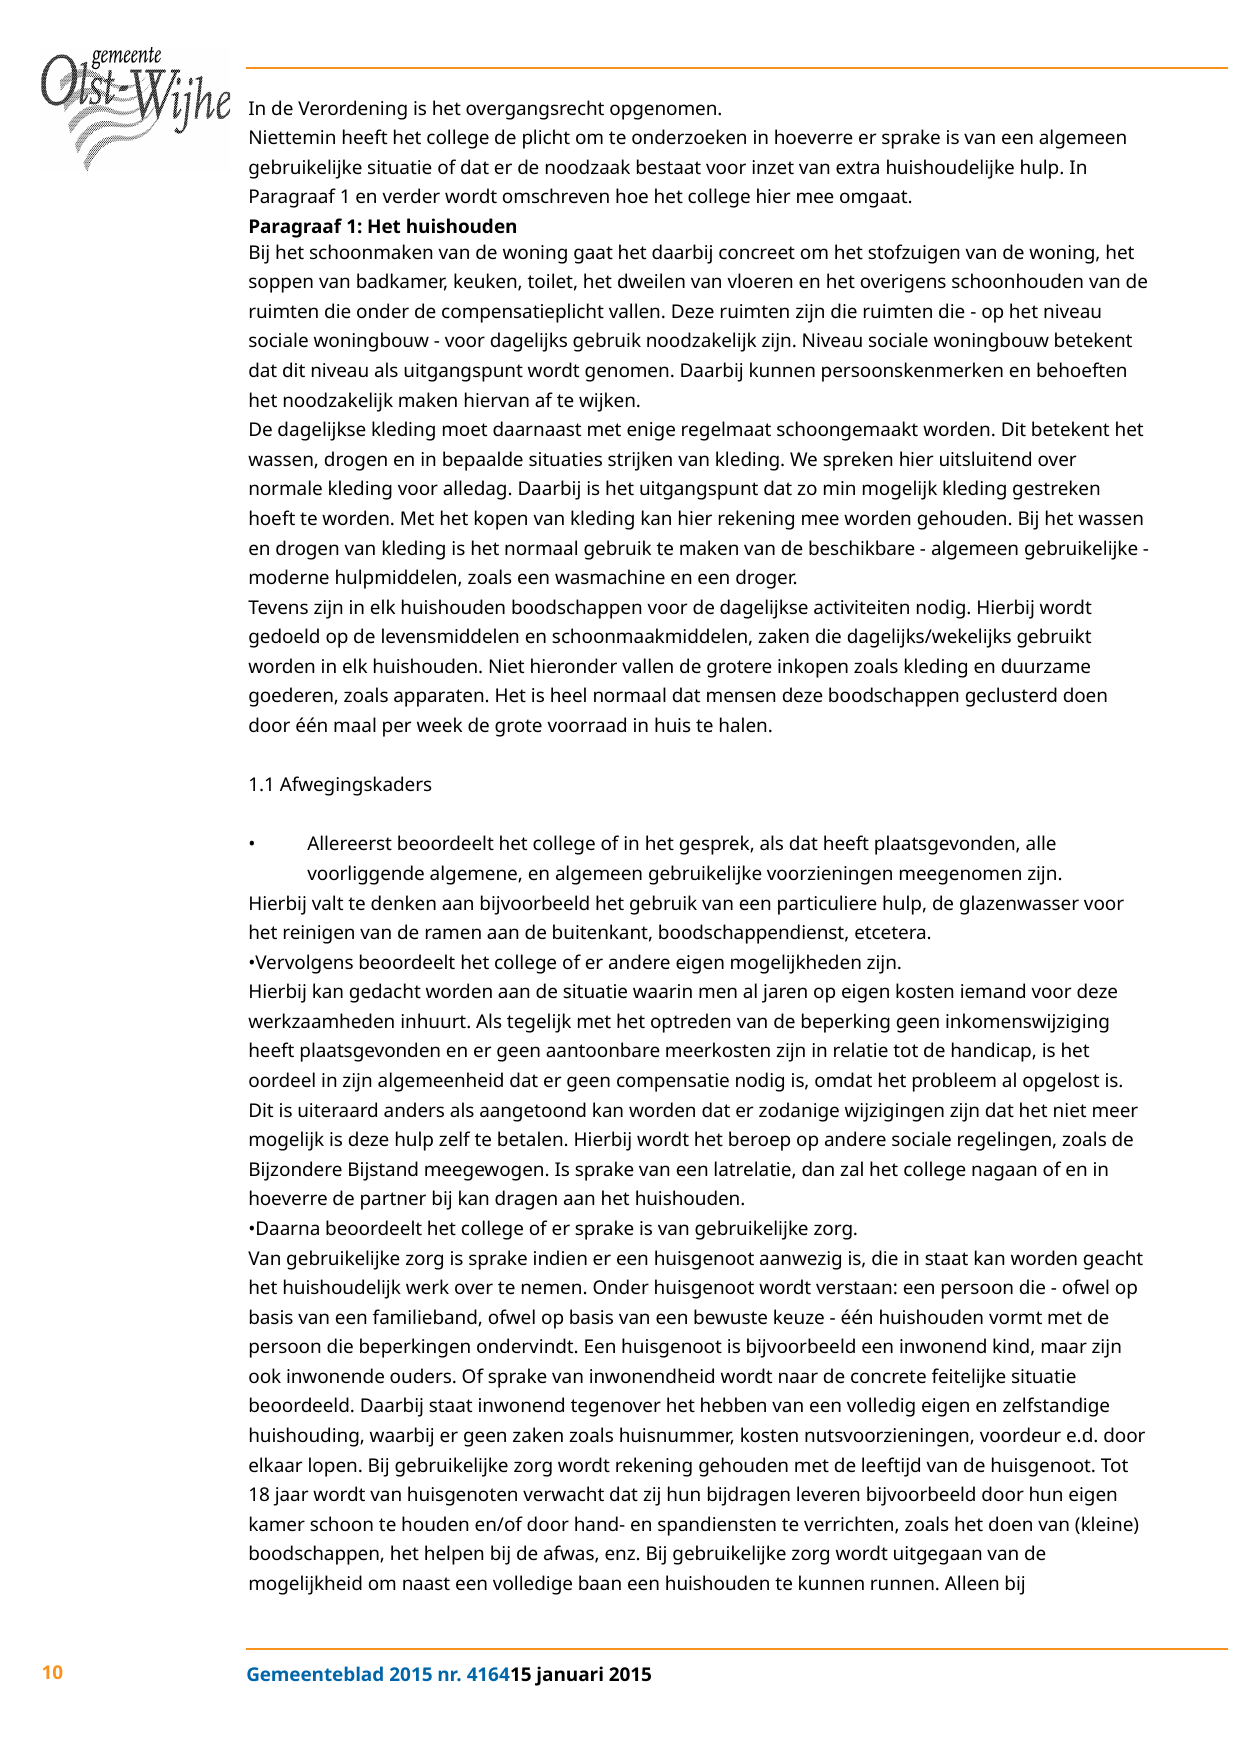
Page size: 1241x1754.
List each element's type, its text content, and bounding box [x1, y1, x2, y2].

text Tevens zijn in elk huishouden boodschappen voor de dagelijkse activiteiten nodig. Hierbij wordt gedoeld op de levensmiddelen en schoonmaakmiddelen, zaken die dagelijks/wekelijks gebruikt worden in elk huishouden. Niet hieronder vallen de grotere inkopen zoals kleding en duurzame goederen, zoals apparaten. Het is heel normaal dat mensen deze boodschappen geclusterd doen door één maal per week de grote voorraad in huis te halen. [248, 594, 1152, 738]
text 1.1 Afwegingskaders [248, 771, 1152, 797]
text Bij het schoonmaken van de woning gaat het daarbij concreet om het stofzuigen van de woning, het soppen van badkamer, keuken, toilet, het dweilen van vloeren en het overigens schoonhouden van de ruimten die onder de compensatieplicht vallen. Deze ruimten zijn die ruimten die - op het niveau sociale woningbouw - voor dagelijks gebruik noodzakelijk zijn. Niveau sociale woningbouw betekent dat dit niveau als uitgangspunt wordt genomen. Daarbij kunnen persoonskenmerken en behoeften het noodzakelijk maken hiervan af te wijken. [248, 239, 1152, 412]
text Van gebruikelijke zorg is sprake indien er een huisgenoot aanwezig is, die in staat kan worden geacht het huishoudelijk werk over te nemen. Onder huisgenoot wordt verstaan: een persoon die - ofwel op basis van een familieband, ofwel op basis van een bewuste keuze - één huishouden vormt met de persoon die beperkingen ondervindt. Een huisgenoot is bijvoorbeeld een inwonend kind, maar zijn ook inwonende ouders. Of sprake van inwonendheid wordt naar de concrete feitelijke situatie beoordeeld. Daarbij staat inwonend tegenover het hebben van een volledig eigen en zelfstandige huishouding, waarbij er geen zaken zoals huisnummer, kosten nutsvoorzieningen, voordeur e.d. door elkaar lopen. Bij gebruikelijke zorg wordt rekening gehouden met de leeftijd van de huisgenoot. Tot 18 jaar wordt van huisgenoten verwacht dat zij hun bijdragen leveren bijvoorbeeld door hun eigen kamer schoon te houden en/of door hand- en spandiensten te verrichten, zoals het doen van (kleine) boodschappen, het helpen bij de afwas, enz. Bij gebruikelijke zorg wordt uitgegaan van de mogelijkheid om naast een volledige baan een huishouden te kunnen runnen. Alleen bij [248, 1245, 1152, 1596]
text •Vervolgens beoordeelt het college of er andere eigen mogelijkheden zijn. [248, 949, 1152, 974]
text De dagelijkse kleding moet daarnaast met enige regelmaat schoongemaakt worden. Dit betekent het wassen, drogen en in bepaalde situaties strijken van kleding. We spreken hier uitsluitend over normale kleding voor alledag. Daarbij is het uitgangspunt dat zo min mogelijk kleding gestreken hoeft te worden. Met het kopen van kleding kan hier rekening mee worden gehouden. Bij het wassen en drogen van kleding is het normaal gebruik te maken van de beschikbare - algemeen gebruikelijke - moderne hulpmiddelen, zoals een wasmachine en een droger. [248, 416, 1152, 590]
text Hierbij kan gedacht worden aan de situatie waarin men al jaren op eigen kosten iemand voor deze werkzaamheden inhuurt. Als tegelijk met het optreden van de beperking geen inkomenswijziging heeft plaatsgevonden en er geen aantoonbare meerkosten zijn in relatie tot de handicap, is het oordeel in zijn algemeenheid dat er geen compensatie nodig is, omdat het probleem al opgelost is. Dit is uiteraard anders als aangetoond kan worden dat er zodanige wijzigingen zijn dat het niet meer mogelijk is deze hulp zelf te betalen. Hierbij wordt het beroep op andere sociale regelingen, zoals de Bijzondere Bijstand meegewogen. Is sprake van een latrelatie, dan zal het college nagaan of en in hoeverre de partner bij kan dragen aan het huishouden. [248, 978, 1152, 1211]
text In de Verordening is het overgangsrecht opgenomen. [248, 95, 1152, 121]
text Paragraaf 1: Het huishouden [248, 213, 1152, 239]
text •Daarna beoordeelt het college of er sprake is van gebruikelijke zorg. [248, 1215, 1152, 1241]
text Niettemin heeft het college de plicht om te onderzoeken in hoeverre er sprake is van een algemeen gebruikelijke situatie of dat er de noodzaak bestaat voor inzet van extra huishoudelijke hulp. In Paragraaf 1 en verder wordt omschreven hoe het college hier mee omgaat. [248, 124, 1152, 209]
picture [41, 47, 231, 172]
text Hierbij valt te denken aan bijvoorbeeld het gebruik van een particuliere hulp, de glazenwasser voor het reinigen van de ramen aan de buitenkant, boodschappendienst, etcetera. [248, 890, 1152, 945]
list Allereerst beoordeelt het college of in het gesprek, als dat heeft plaatsgevonden, alle voorliggende algemene, en algemeen gebruikelijke voorzieningen meegenomen zijn. [248, 831, 1152, 886]
